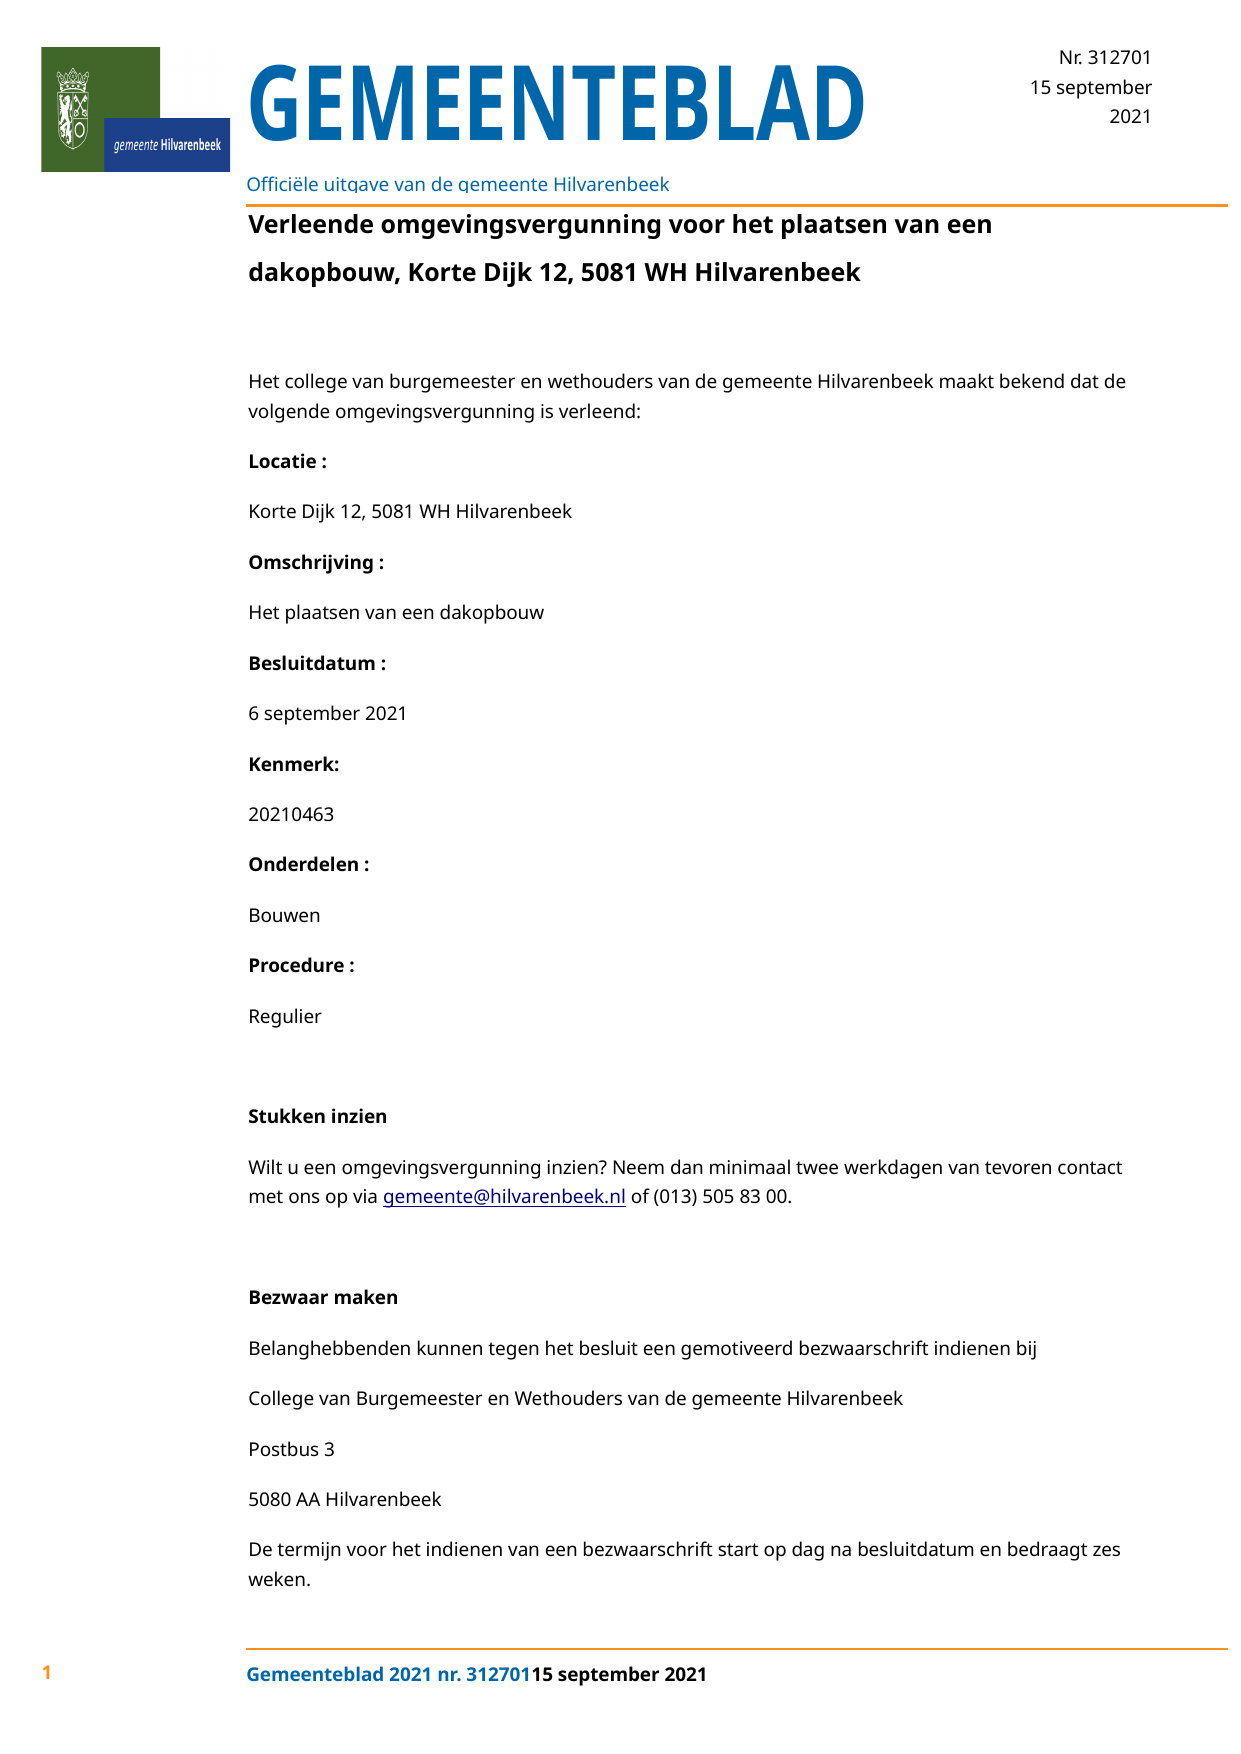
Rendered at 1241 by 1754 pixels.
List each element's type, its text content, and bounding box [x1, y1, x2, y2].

text Besluitdatum : [248, 650, 1152, 676]
text Het plaatsen van een dakopbouw [248, 599, 1152, 625]
text Omschrijving : [248, 549, 1152, 575]
text Korte Dijk 12, 5081 WH Hilvarenbeek [248, 499, 1152, 524]
text Bouwen [248, 902, 1152, 928]
text College van Burgemeester en Wethouders van de gemeente Hilvarenbeek [248, 1385, 1152, 1411]
text Wilt u een omgevingsvergunning inzien? Neem dan minimaal twee werkdagen van tevoren contact met ons op via gemeente@hilvarenbeek.nl of (013) 505 83 00. [248, 1154, 1152, 1209]
text Locatie : [248, 448, 1152, 474]
text 6 september 2021 [248, 700, 1152, 726]
text Procedure : [248, 952, 1152, 978]
text Belanghebbenden kunnen tegen het besluit een gemotiveerd bezwaarschrift indienen bij [248, 1335, 1152, 1361]
text Regulier [248, 1003, 1152, 1029]
text Onderdelen : [248, 852, 1152, 877]
text Verleende omgevingsvergunning voor het plaatsen van een dakopbouw, Korte Dijk 12, 5081 WH Hilvarenbeek [248, 207, 1152, 288]
picture [41, 47, 231, 172]
text Bezwaar maken [248, 1284, 1152, 1310]
text Stukken inzien [248, 1104, 1152, 1129]
text Kenmerk: [248, 751, 1152, 777]
text 20210463 [248, 801, 1152, 827]
text De termijn voor het indienen van een bezwaarschrift start op dag na besluitdatum en bedraagt zes weken. [248, 1537, 1152, 1592]
text 5080 AA Hilvarenbeek [248, 1486, 1152, 1512]
text Het college van burgemeester en wethouders van de gemeente Hilvarenbeek maakt bekend dat de volgende omgevingsvergunning is verleend: [248, 368, 1152, 424]
text Postbus 3 [248, 1436, 1152, 1462]
